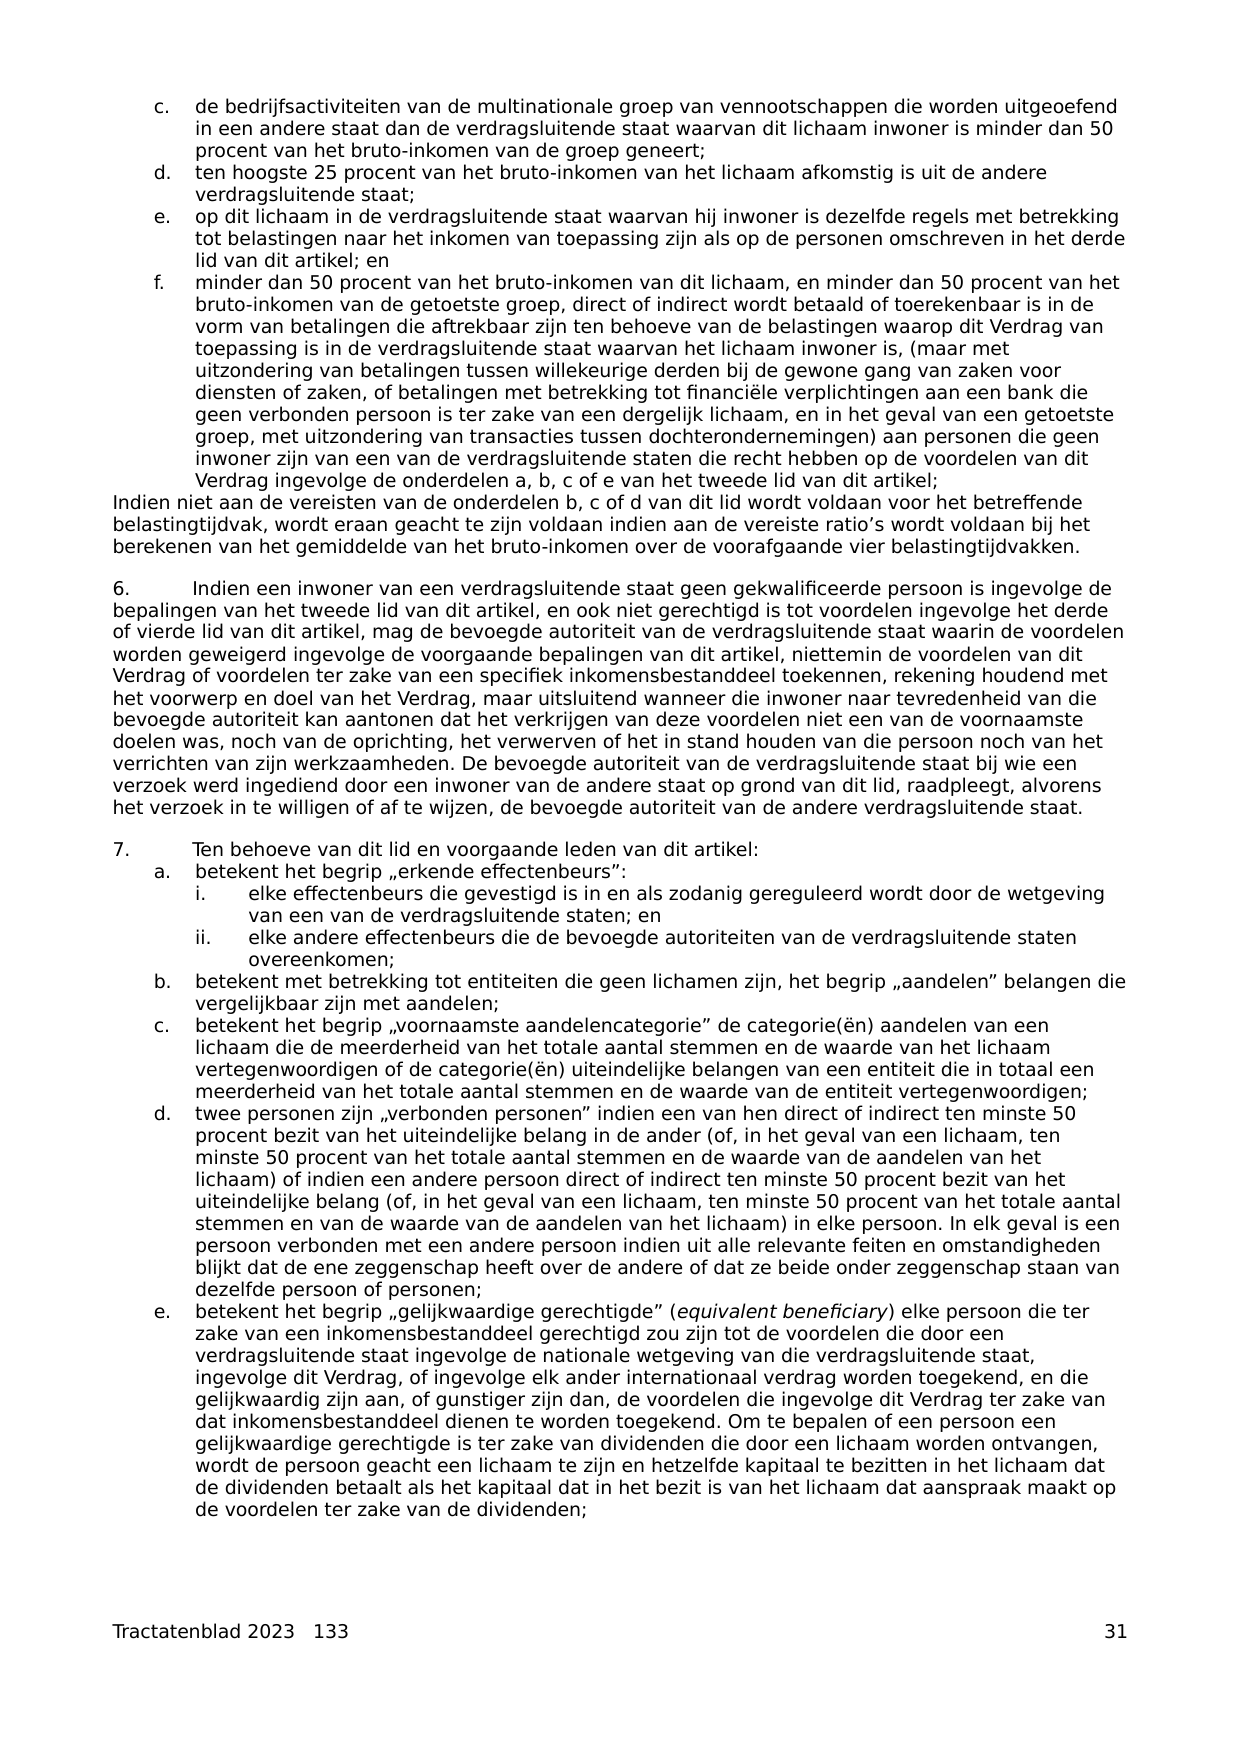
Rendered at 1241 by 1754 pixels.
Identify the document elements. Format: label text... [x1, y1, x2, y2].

text b. betekent met betrekking tot entiteiten die geen lichamen zijn, het begrip „aandelen” belangen die vergelijkbaar zijn met aandelen; [153, 971, 1128, 1015]
text f. minder dan 50 procent van het bruto-inkomen van dit lichaam, en minder dan 50 procent van het bruto-inkomen van de getoetste groep, direct of indirect wordt betaald of toerekenbaar is in de vorm van betalingen die aftrekbaar zijn ten behoeve van de belastingen waarop dit Verdrag van toepassing is in de verdragsluitende staat waarvan het lichaam inwoner is, (maar met uitzondering van betalingen tussen willekeurige derden bij de gewone gang van zaken voor diensten of zaken, of betalingen met betrekking tot financiële verplichtingen aan een bank die geen verbonden persoon is ter zake van een dergelijk lichaam, en in het geval van een getoetste groep, met uitzondering van transacties tussen dochterondernemingen) aan personen die geen inwoner zijn van een van de verdragsluitende staten die recht hebben op de voordelen van dit Verdrag ingevolge de onderdelen a, b, c of e van het tweede lid van dit artikel; [153, 272, 1128, 492]
text d. ten hoogste 25 procent van het bruto-inkomen van het lichaam afkomstig is uit de andere verdragsluitende staat; [153, 162, 1128, 206]
text i. elke effectenbeurs die gevestigd is in en als zodanig gereguleerd wordt door de wetgeving van een van de verdragsluitende staten; en [195, 883, 1128, 927]
text 7. Ten behoeve van dit lid en voorgaande leden van dit artikel: [112, 839, 1128, 861]
text c. de bedrijfsactiviteiten van de multinationale groep van vennootschappen die worden uitgeoefend in een andere staat dan de verdragsluitende staat waarvan dit lichaam inwoner is minder dan 50 procent van het bruto-inkomen van de groep geneert; [153, 96, 1128, 162]
text 6. Indien een inwoner van een verdragsluitende staat geen gekwalificeerde persoon is ingevolge de bepalingen van het tweede lid van dit artikel, en ook niet gerechtigd is tot voordelen ingevolge het derde of vierde lid van dit artikel, mag de bevoegde autoriteit van de verdragsluitende staat waarin de voordelen worden geweigerd ingevolge de voorgaande bepalingen van dit artikel, niettemin de voordelen van dit Verdrag of voordelen ter zake van een specifiek inkomensbestanddeel toekennen, rekening houdend met het voorwerp en doel van het Verdrag, maar uitsluitend wanneer die inwoner naar tevredenheid van die bevoegde autoriteit kan aantonen dat het verkrijgen van deze voordelen niet een van de voornaamste doelen was, noch van de oprichting, het verwerven of het in stand houden van die persoon noch van het verrichten van zijn werkzaamheden. De bevoegde autoriteit van de verdragsluitende staat bij wie een verzoek werd ingediend door een inwoner van de andere staat op grond van dit lid, raadpleegt, alvorens het verzoek in te willigen of af te wijzen, de bevoegde autoriteit van de andere verdragsluitende staat. [112, 577, 1128, 819]
text c. betekent het begrip „voornaamste aandelencategorie” de categorie(ën) aandelen van een lichaam die de meerderheid van het totale aantal stemmen en de waarde van het lichaam vertegenwoordigen of de categorie(ën) uiteindelijke belangen van een entiteit die in totaal een meerderheid van het totale aantal stemmen en de waarde van de entiteit vertegenwoordigen; [153, 1015, 1128, 1103]
text Indien niet aan de vereisten van de onderdelen b, c of d van dit lid wordt voldaan voor het betreffende belastingtijdvak, wordt eraan geacht te zijn voldaan indien aan de vereiste ratio’s wordt voldaan bij het berekenen van het gemiddelde van het bruto-inkomen over de voorafgaande vier belastingtijdvakken. [112, 492, 1128, 557]
text d. twee personen zijn „verbonden personen” indien een van hen direct of indirect ten minste 50 procent bezit van het uiteindelijke belang in de ander (of, in het geval van een lichaam, ten minste 50 procent van het totale aantal stemmen en de waarde van de aandelen van het lichaam) of indien een andere persoon direct of indirect ten minste 50 procent bezit van het uiteindelijke belang (of, in het geval van een lichaam, ten minste 50 procent van het totale aantal stemmen en van de waarde van de aandelen van het lichaam) in elke persoon. In elk geval is een persoon verbonden met een andere persoon indien uit alle relevante feiten en omstandigheden blijkt dat de ene zeggenschap heeft over de andere of dat ze beide onder zeggenschap staan van dezelfde persoon of personen; [153, 1103, 1128, 1301]
text e. betekent het begrip „gelijkwaardige gerechtigde” (equivalent beneficiary) elke persoon die ter zake van een inkomensbestanddeel gerechtigd zou zijn tot de voordelen die door een verdragsluitende staat ingevolge de nationale wetgeving van die verdragsluitende staat, ingevolge dit Verdrag, of ingevolge elk ander internationaal verdrag worden toegekend, en die gelijkwaardig zijn aan, of gunstiger zijn dan, de voordelen die ingevolge dit Verdrag ter zake van dat inkomensbestanddeel dienen te worden toegekend. Om te bepalen of een persoon een gelijkwaardige gerechtigde is ter zake van dividenden die door een lichaam worden ontvangen, wordt de persoon geacht een lichaam te zijn en hetzelfde kapitaal te bezitten in het lichaam dat de dividenden betaalt als het kapitaal dat in het bezit is van het lichaam dat aanspraak maakt op de voordelen ter zake van de dividenden; [153, 1301, 1128, 1521]
text e. op dit lichaam in de verdragsluitende staat waarvan hij inwoner is dezelfde regels met betrekking tot belastingen naar het inkomen van toepassing zijn als op de personen omschreven in het derde lid van dit artikel; en [153, 206, 1128, 272]
text a. betekent het begrip „erkende effectenbeurs”: [153, 861, 1128, 883]
text ii. elke andere effectenbeurs die de bevoegde autoriteiten van de verdragsluitende staten overeenkomen; [195, 927, 1128, 971]
